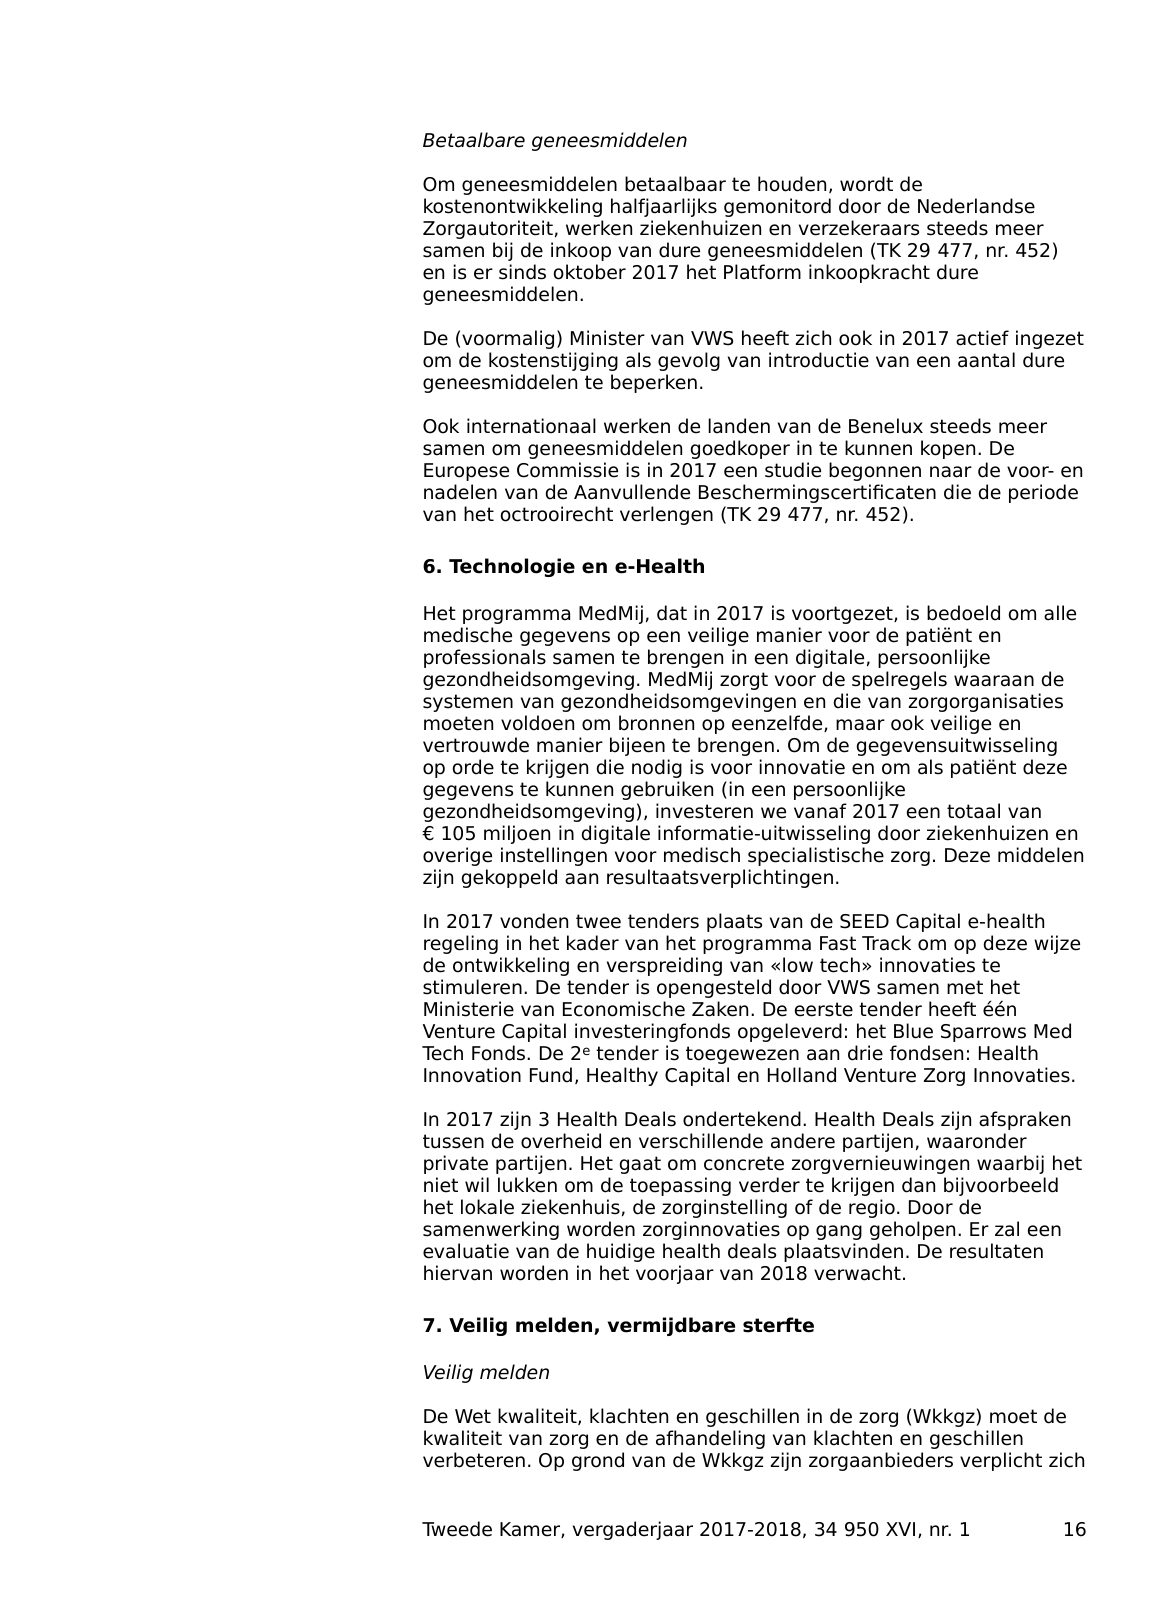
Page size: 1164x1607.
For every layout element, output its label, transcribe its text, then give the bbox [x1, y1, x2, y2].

text Om geneesmiddelen betaalbaar te houden, wordt de kostenontwikkeling halfjaarlijks gemonitord door de Nederlandse Zorgautoriteit, werken ziekenhuizen en verzekeraars steeds meer samen bij de inkoop van dure geneesmiddelen (TK 29 477, nr. 452) en is er sinds oktober 2017 het Platform inkoopkracht dure geneesmiddelen. [422, 174, 1087, 306]
subtitle 7. Veilig melden, vermijdbare sterfte [422, 1315, 1087, 1337]
text De (voormalig) Minister van VWS heeft zich ook in 2017 actief ingezet om de kostenstijging als gevolg van introductie van een aantal dure geneesmiddelen te beperken. [422, 328, 1087, 394]
subtitle Betaalbare geneesmiddelen [422, 130, 1087, 152]
text In 2017 zijn 3 Health Deals ondertekend. Health Deals zijn afspraken tussen de overheid en verschillende andere partijen, waaronder private partijen. Het gaat om concrete zorgvernieuwingen waarbij het niet wil lukken om de toepassing verder te krijgen dan bijvoorbeeld het lokale ziekenhuis, de zorginstelling of de regio. Door de samenwerking worden zorginnovaties op gang geholpen. Er zal een evaluatie van de huidige health deals plaatsvinden. De resultaten hiervan worden in het voorjaar van 2018 verwacht. [422, 1109, 1087, 1285]
text Het programma MedMij, dat in 2017 is voortgezet, is bedoeld om alle medische gegevens op een veilige manier voor de patiënt en professionals samen te brengen in een digitale, persoonlijke gezondheidsomgeving. MedMij zorgt voor de spelregels waaraan de systemen van gezondheidsomgevingen en die van zorgorganisaties moeten voldoen om bronnen op eenzelfde, maar ook veilige en vertrouwde manier bijeen te brengen. Om de gegevensuitwisseling op orde te krijgen die nodig is voor innovatie en om als patiënt deze gegevens te kunnen gebruiken (in een persoonlijke gezondheidsomgeving), investeren we vanaf 2017 een totaal van € 105 miljoen in digitale informatie-uitwisseling door ziekenhuizen en overige instellingen voor medisch specialistische zorg. Deze middelen zijn gekoppeld aan resultaatsverplichtingen. [422, 603, 1087, 889]
text In 2017 vonden twee tenders plaats van de SEED Capital e-health regeling in het kader van het programma Fast Track om op deze wijze de ontwikkeling en verspreiding van «low tech» innovaties te stimuleren. De tender is opengesteld door VWS samen met het Ministerie van Economische Zaken. De eerste tender heeft één Venture Capital investeringfonds opgeleverd: het Blue Sparrows Med Tech Fonds. De 2e tender is toegewezen aan drie fondsen: Health Innovation Fund, Healthy Capital en Holland Venture Zorg Innovaties. [422, 911, 1087, 1087]
text Ook internationaal werken de landen van de Benelux steeds meer samen om geneesmiddelen goedkoper in te kunnen kopen. De Europese Commissie is in 2017 een studie begonnen naar de voor- en nadelen van de Aanvullende Beschermingscertificaten die de periode van het octrooirecht verlengen (TK 29 477, nr. 452). [422, 416, 1087, 526]
text De Wet kwaliteit, klachten en geschillen in de zorg (Wkkgz) moet de kwaliteit van zorg en de afhandeling van klachten en geschillen verbeteren. Op grond van de Wkkgz zijn zorgaanbieders verplicht zich [422, 1406, 1087, 1472]
subtitle 6. Technologie en e-Health [422, 556, 1087, 578]
subtitle Veilig melden [422, 1362, 1087, 1384]
